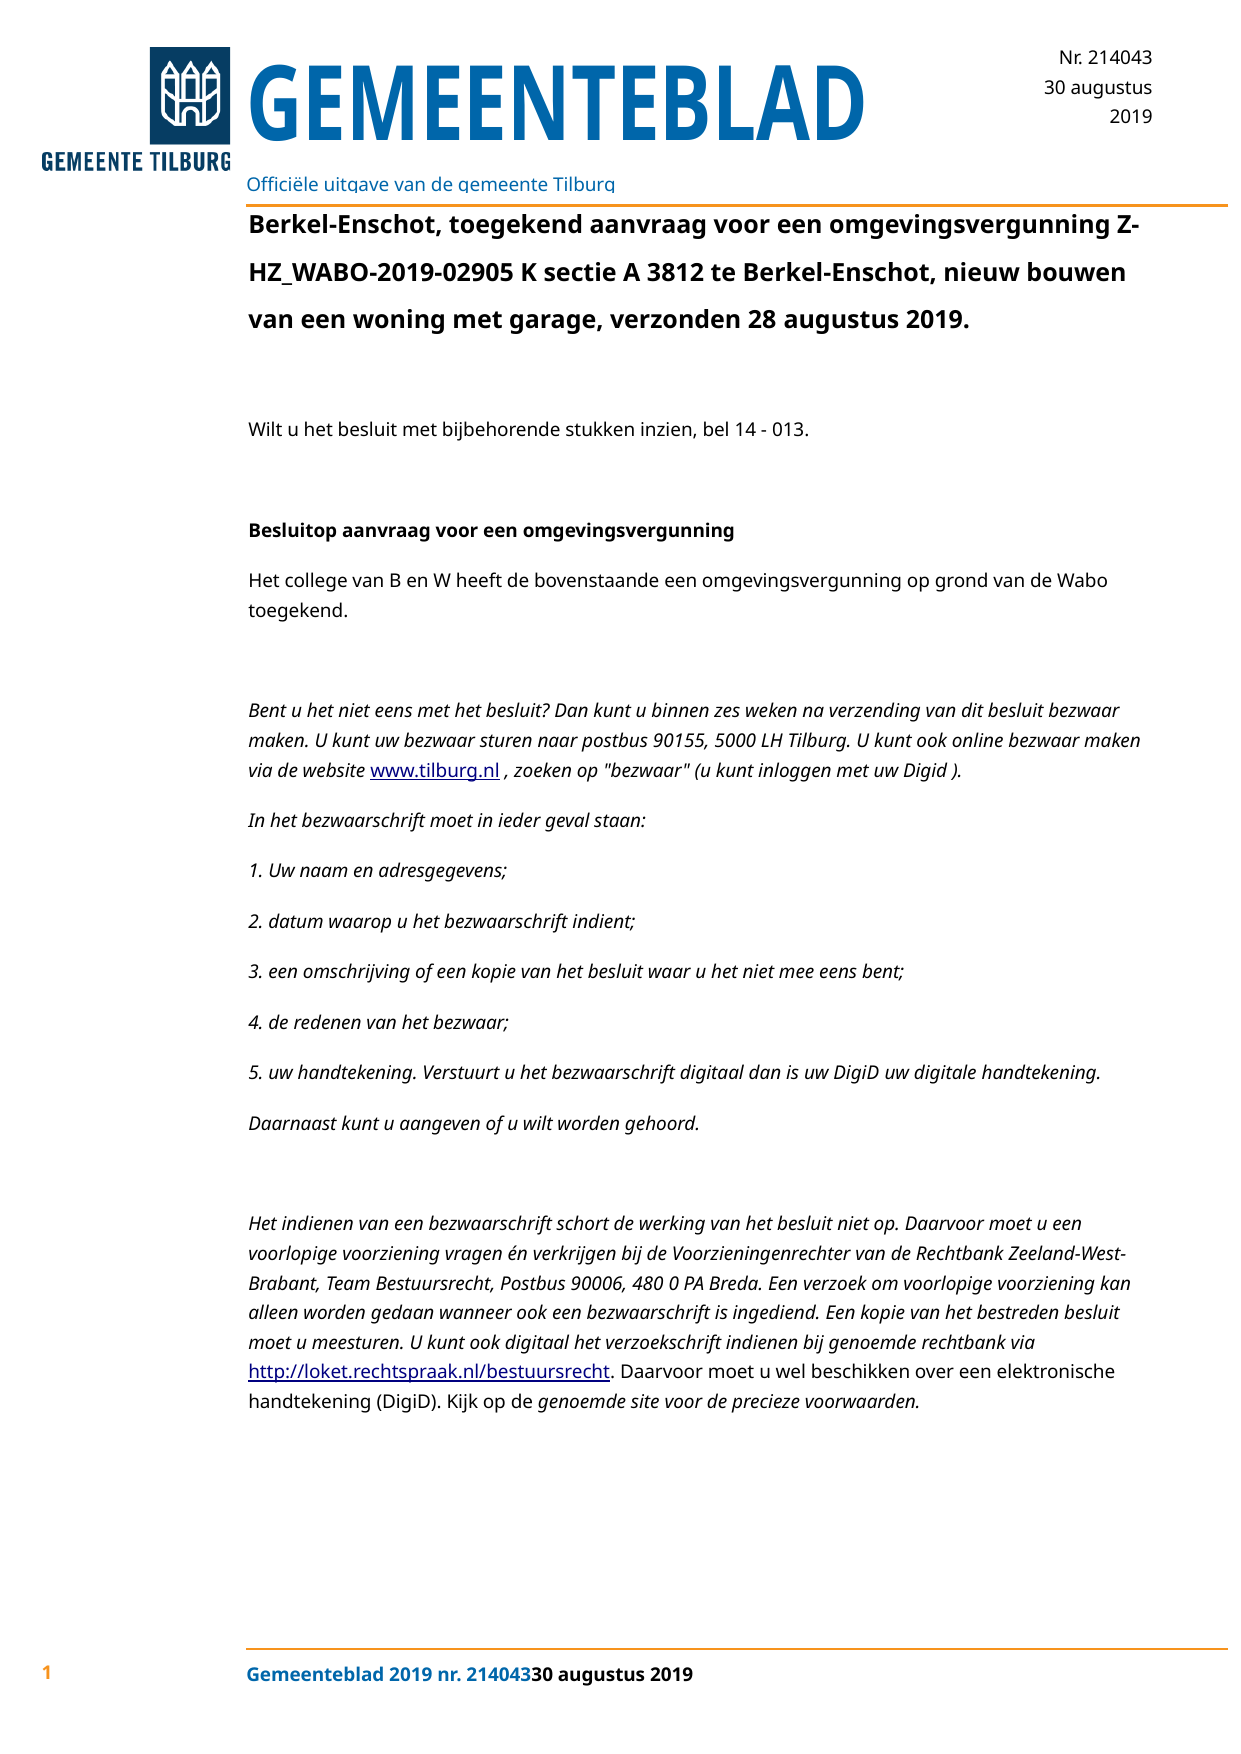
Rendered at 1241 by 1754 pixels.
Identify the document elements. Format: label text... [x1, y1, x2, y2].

text 5. uw handtekening. Verstuurt u het bezwaarschrift digitaal dan is uw DigiD uw digitale handtekening. [248, 1059, 1152, 1085]
text 4. de redenen van het bezwaar; [248, 1009, 1152, 1034]
text Besluitop aanvraag voor een omgevingsvergunning [248, 517, 1152, 542]
text 2. datum waarop u het bezwaarschrift indient; [248, 908, 1152, 934]
text Daarnaast kunt u aangeven of u wilt worden gehoord. [248, 1110, 1152, 1135]
text 3. een omschrijving of een kopie van het besluit waar u het niet mee eens bent; [248, 958, 1152, 984]
picture [41, 47, 231, 172]
text In het bezwaarschrift moet in ieder geval staan: [248, 807, 1152, 833]
text Bent u het niet eens met het besluit? Dan kunt u binnen zes weken na verzending van dit besluit bezwaar maken. U kunt uw bezwaar sturen naar postbus 90155, 5000 LH Tilburg. U kunt ook online bezwaar maken via de website www.tilburg.nl , zoeken op "bezwaar" (u kunt inloggen met uw Digid ). [248, 698, 1152, 782]
text Het indienen van een bezwaarschrift schort de werking van het besluit niet op. Daarvoor moet u een voorlopige voorziening vragen én verkrijgen bij de Voorzieningenrechter van de Rechtbank Zeeland-West-Brabant, Team Bestuursrecht, Postbus 90006, 480 0 PA Breda. Een verzoek om voorlopige voorziening kan alleen worden gedaan wanneer ook een bezwaarschrift is ingediend. Een kopie van het bestreden besluit moet u meesturen. U kunt ook digitaal het verzoekschrift indienen bij genoemde rechtbank via http://loket.rechtspraak.nl/bestuursrecht. Daarvoor moet u wel beschikken over een elektronische handtekening (DigiD). Kijk op de genoemde site voor de precieze voorwaarden. [248, 1211, 1152, 1414]
text Het college van B en W heeft de bovenstaande een omgevingsvergunning op grond van de Wabo toegekend. [248, 567, 1152, 622]
text 1. Uw naam en adresgegevens; [248, 858, 1152, 883]
text Wilt u het besluit met bijbehorende stukken inzien, bel 14 - 013. [248, 416, 1152, 442]
text Berkel-Enschot, toegekend aanvraag voor een omgevingsvergunning Z-HZ_WABO-2019-02905 K sectie A 3812 te Berkel-Enschot, nieuw bouwen van een woning met garage, verzonden 28 augustus 2019. [248, 207, 1152, 336]
